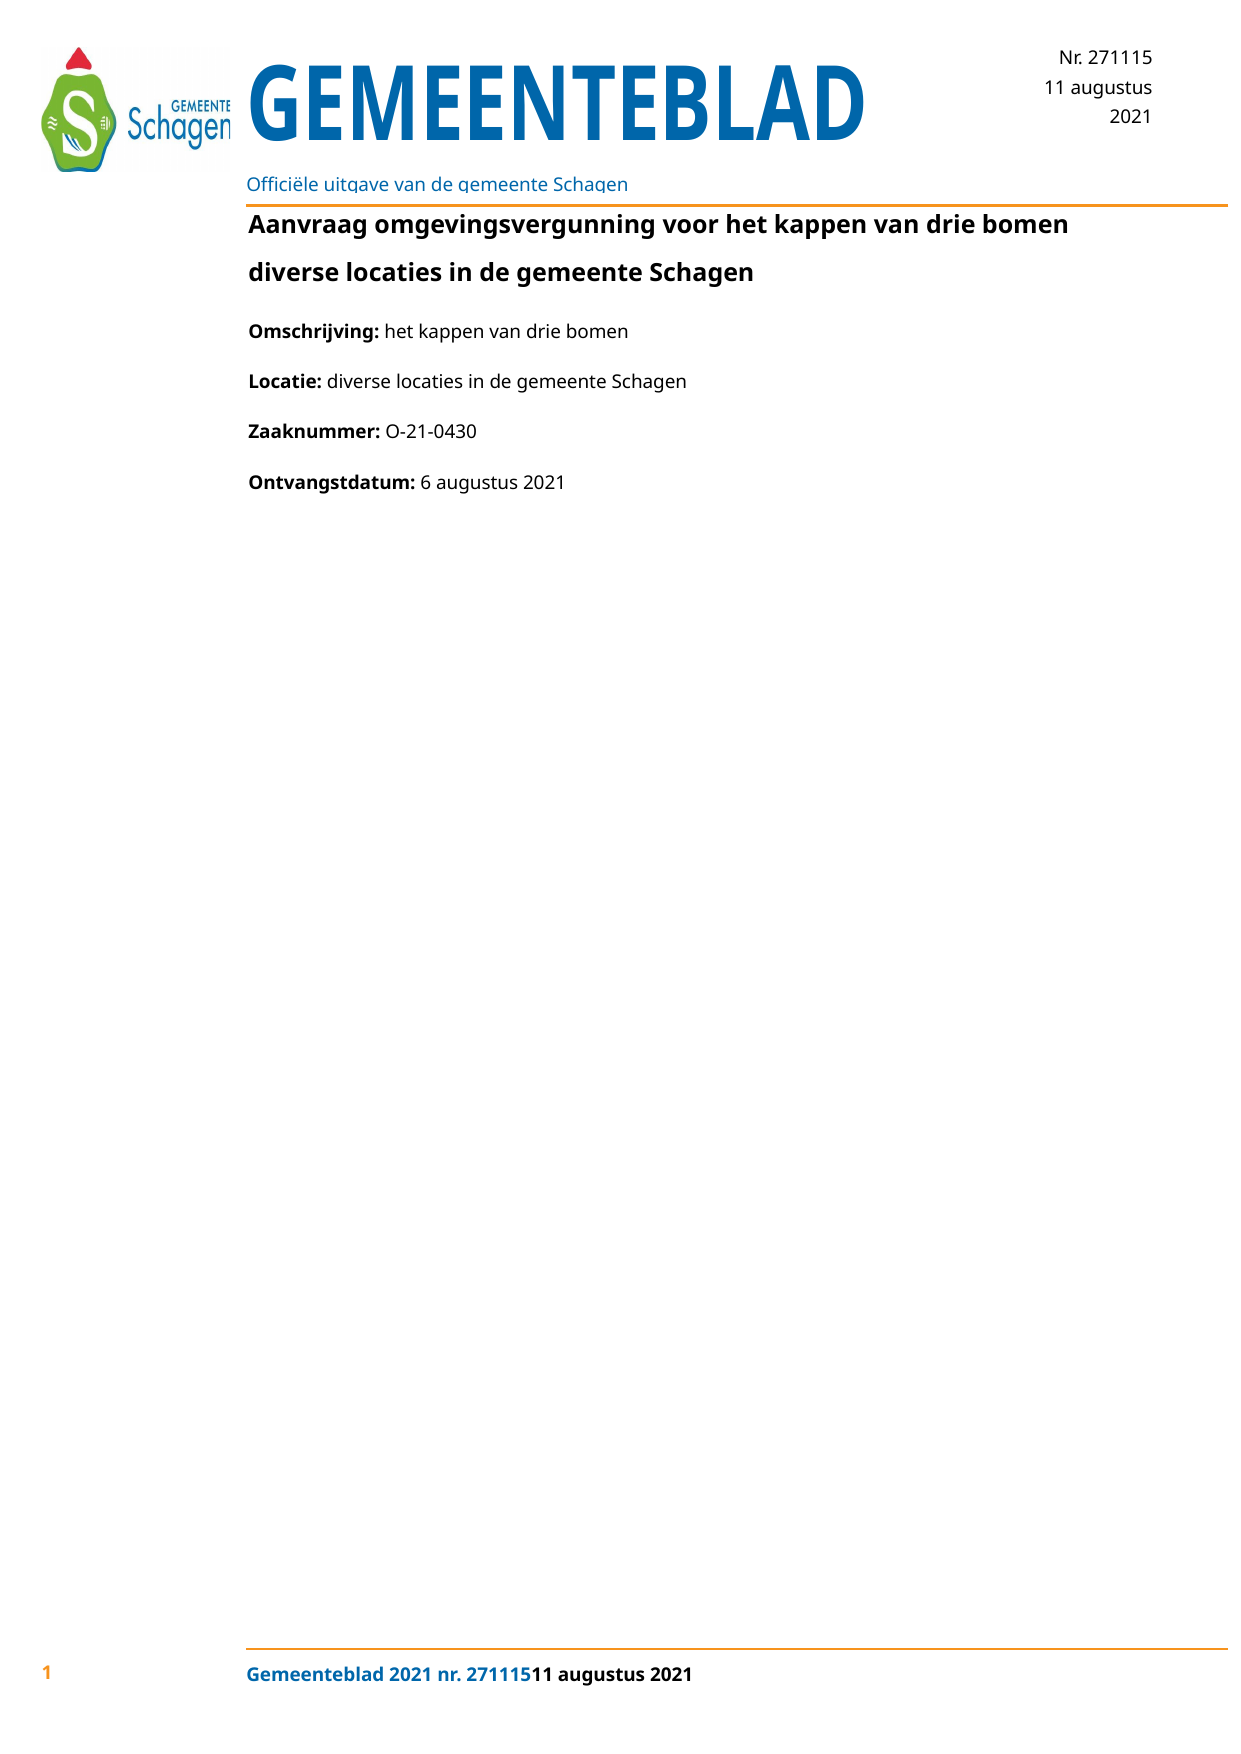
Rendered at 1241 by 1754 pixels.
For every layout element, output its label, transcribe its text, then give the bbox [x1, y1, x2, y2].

text Aanvraag omgevingsvergunning voor het kappen van drie bomen diverse locaties in de gemeente Schagen [248, 207, 1152, 288]
text Zaaknummer: O-21-0430 [248, 419, 1152, 444]
text Locatie: diverse locaties in de gemeente Schagen [248, 368, 1152, 394]
text Omschrijving: het kappen van drie bomen [248, 318, 1152, 344]
picture [41, 47, 231, 172]
text Ontvangstdatum: 6 augustus 2021 [248, 469, 1152, 495]
